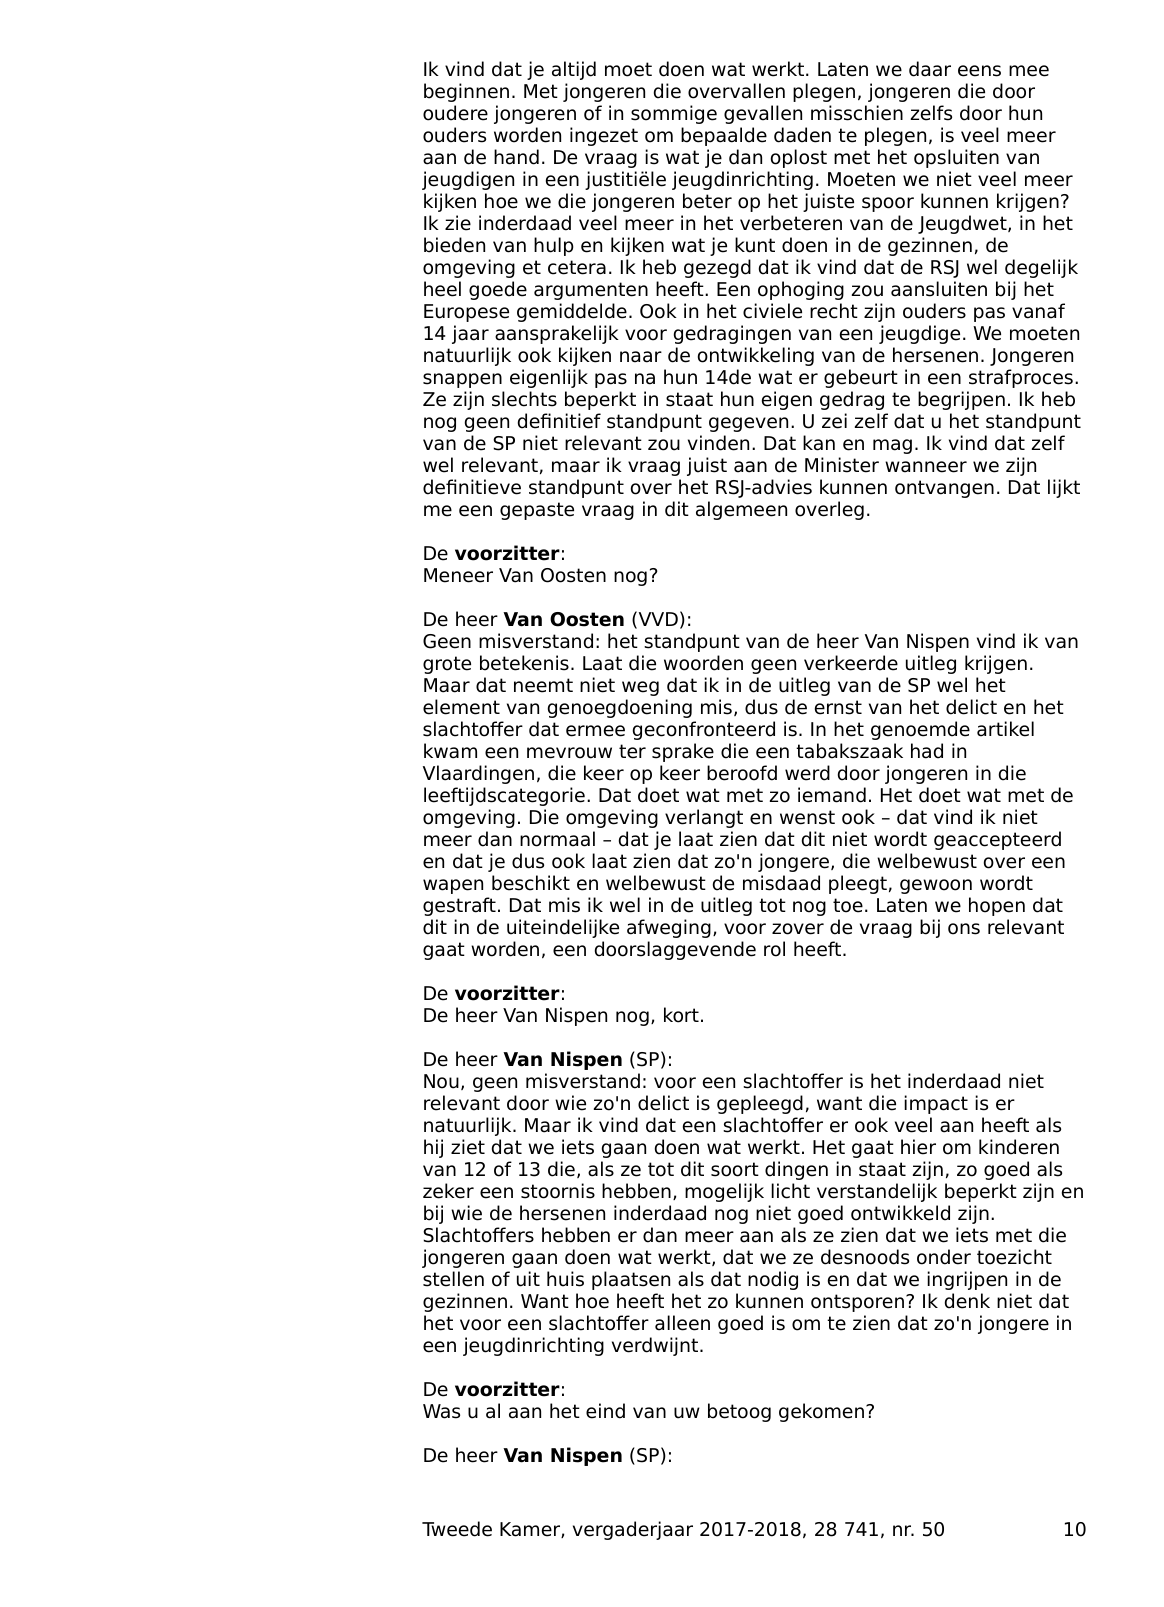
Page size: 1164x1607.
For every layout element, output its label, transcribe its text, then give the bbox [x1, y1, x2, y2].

text De heer Van Nispen (SP): [422, 1445, 1087, 1467]
text Meneer Van Oosten nog? [422, 565, 1087, 587]
text De heer Van Oosten (VVD): [422, 609, 1087, 631]
text Ik vind dat je altijd moet doen wat werkt. Laten we daar eens mee beginnen. Met jongeren die overvallen plegen, jongeren die door oudere jongeren of in sommige gevallen misschien zelfs door hun ouders worden ingezet om bepaalde daden te plegen, is veel meer aan de hand. De vraag is wat je dan oplost met het opsluiten van jeugdigen in een justitiële jeugdinrichting. Moeten we niet veel meer kijken hoe we die jongeren beter op het juiste spoor kunnen krijgen? Ik zie inderdaad veel meer in het verbeteren van de Jeugdwet, in het bieden van hulp en kijken wat je kunt doen in de gezinnen, de omgeving et cetera. Ik heb gezegd dat ik vind dat de RSJ wel degelijk heel goede argumenten heeft. Een ophoging zou aansluiten bij het Europese gemiddelde. Ook in het civiele recht zijn ouders pas vanaf 14 jaar aansprakelijk voor gedragingen van een jeugdige. We moeten natuurlijk ook kijken naar de ontwikkeling van de hersenen. Jongeren snappen eigenlijk pas na hun 14de wat er gebeurt in een strafproces. Ze zijn slechts beperkt in staat hun eigen gedrag te begrijpen. Ik heb nog geen definitief standpunt gegeven. U zei zelf dat u het standpunt van de SP niet relevant zou vinden. Dat kan en mag. Ik vind dat zelf wel relevant, maar ik vraag juist aan de Minister wanneer we zijn definitieve standpunt over het RSJ-advies kunnen ontvangen. Dat lijkt me een gepaste vraag in dit algemeen overleg. [422, 59, 1087, 521]
text De voorzitter: [422, 1379, 1087, 1401]
text De heer Van Nispen nog, kort. [422, 1005, 1087, 1027]
text De heer Van Nispen (SP): [422, 1049, 1087, 1071]
text Geen misverstand: het standpunt van de heer Van Nispen vind ik van grote betekenis. Laat die woorden geen verkeerde uitleg krijgen. Maar dat neemt niet weg dat ik in de uitleg van de SP wel het element van genoegdoening mis, dus de ernst van het delict en het slachtoffer dat ermee geconfronteerd is. In het genoemde artikel kwam een mevrouw ter sprake die een tabakszaak had in Vlaardingen, die keer op keer beroofd werd door jongeren in die leeftijdscategorie. Dat doet wat met zo iemand. Het doet wat met de omgeving. Die omgeving verlangt en wenst ook – dat vind ik niet meer dan normaal – dat je laat zien dat dit niet wordt geaccepteerd en dat je dus ook laat zien dat zo'n jongere, die welbewust over een wapen beschikt en welbewust de misdaad pleegt, gewoon wordt gestraft. Dat mis ik wel in de uitleg tot nog toe. Laten we hopen dat dit in de uiteindelijke afweging, voor zover de vraag bij ons relevant gaat worden, een doorslaggevende rol heeft. [422, 631, 1087, 961]
text Was u al aan het eind van uw betoog gekomen? [422, 1401, 1087, 1423]
text Nou, geen misverstand: voor een slachtoffer is het inderdaad niet relevant door wie zo'n delict is gepleegd, want die impact is er natuurlijk. Maar ik vind dat een slachtoffer er ook veel aan heeft als hij ziet dat we iets gaan doen wat werkt. Het gaat hier om kinderen van 12 of 13 die, als ze tot dit soort dingen in staat zijn, zo goed als zeker een stoornis hebben, mogelijk licht verstandelijk beperkt zijn en bij wie de hersenen inderdaad nog niet goed ontwikkeld zijn. Slachtoffers hebben er dan meer aan als ze zien dat we iets met die jongeren gaan doen wat werkt, dat we ze desnoods onder toezicht stellen of uit huis plaatsen als dat nodig is en dat we ingrijpen in de gezinnen. Want hoe heeft het zo kunnen ontsporen? Ik denk niet dat het voor een slachtoffer alleen goed is om te zien dat zo'n jongere in een jeugdinrichting verdwijnt. [422, 1071, 1087, 1357]
text De voorzitter: [422, 983, 1087, 1005]
text De voorzitter: [422, 543, 1087, 565]
